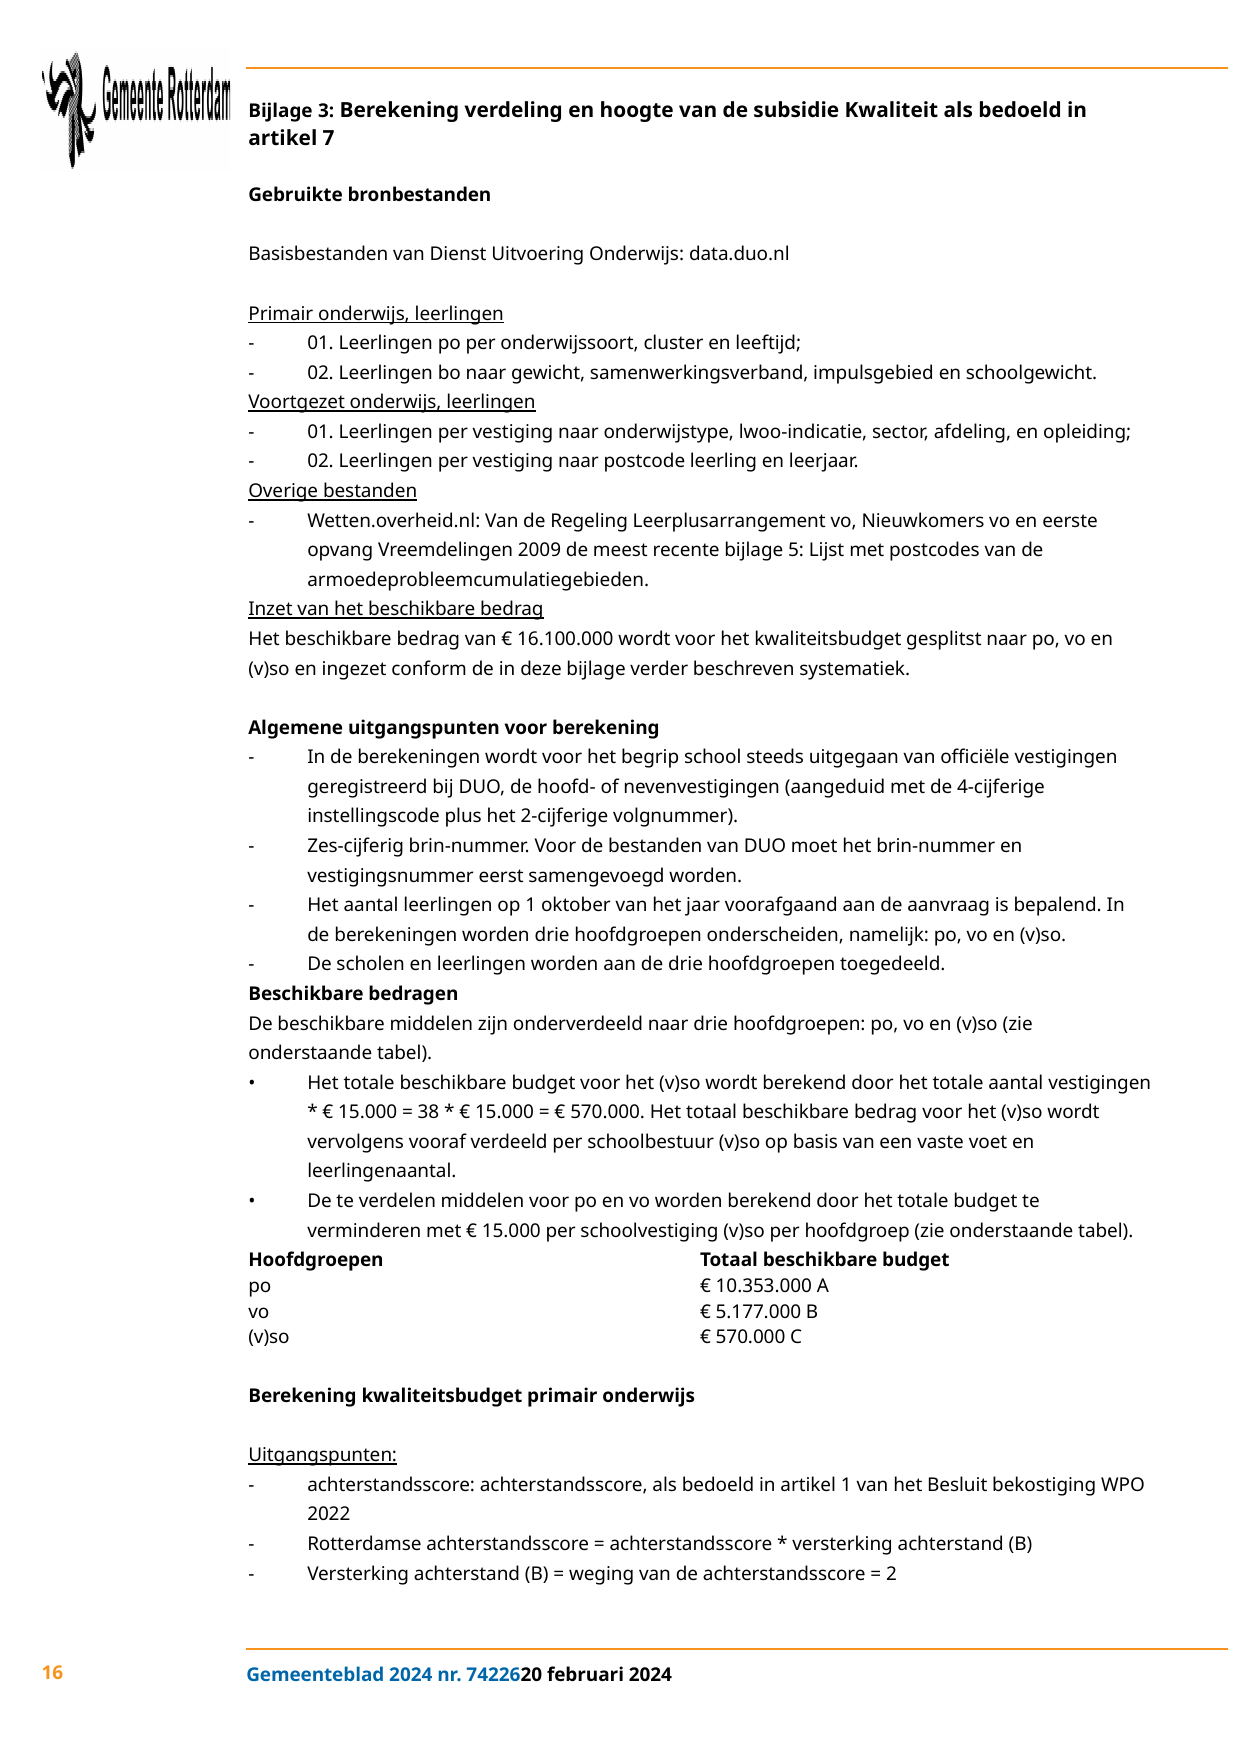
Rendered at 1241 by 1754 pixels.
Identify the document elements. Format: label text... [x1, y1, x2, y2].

text Uitgangspunten: [248, 1441, 1152, 1467]
list achterstandsscore: achterstandsscore, als bedoeld in artikel 1 van het Besluit bekostiging WPO 2022 [248, 1471, 1152, 1526]
list Het aantal leerlingen op 1 oktober van het jaar voorafgaand aan de aanvraag is bepalend. In de berekeningen worden drie hoofdgroepen onderscheiden, namelijk: po, vo en (v)so. [248, 891, 1152, 947]
list De te verdelen middelen voor po en vo worden berekend door het totale budget te verminderen met € 15.000 per schoolvestiging (v)so per hoofdgroep (zie onderstaande tabel). [248, 1187, 1152, 1242]
list 01. Leerlingen po per onderwijssoort, cluster en leeftijd; [248, 329, 1152, 355]
table_cell (v)so [248, 1324, 700, 1349]
text Primair onderwijs, leerlingen [248, 300, 1152, 325]
text Gebruikte bronbestanden [248, 181, 1152, 207]
list Versterking achterstand (B) = weging van de achterstandsscore = 2 [248, 1560, 1152, 1585]
table_cell € 10.353.000 A [700, 1272, 1152, 1298]
list Zes-cijferig brin-nummer. Voor de bestanden van DUO moet het brin-nummer en vestigingsnummer eerst samengevoegd worden. [248, 832, 1152, 887]
list De scholen en leerlingen worden aan de drie hoofdgroepen toegedeeld. [248, 951, 1152, 976]
list Rotterdamse achterstandsscore = achterstandsscore * versterking achterstand (B) [248, 1530, 1152, 1556]
list Het totale beschikbare budget voor het (v)so wordt berekend door het totale aantal vestigingen * € 15.000 = 38 * € 15.000 = € 570.000. Het totaal beschikbare bedrag voor het (v)so wordt vervolgens vooraf verdeeld per schoolbestuur (v)so op basis van een vaste voet en leerlingenaantal. [248, 1069, 1152, 1183]
text Basisbestanden van Dienst Uitvoering Onderwijs: data.duo.nl [248, 241, 1152, 266]
table_cell vo [248, 1298, 700, 1324]
text Overige bestanden [248, 477, 1152, 503]
list 02. Leerlingen bo naar gewicht, samenwerkingsverband, impulsgebied en schoolgewicht. [248, 359, 1152, 384]
text De beschikbare middelen zijn onderverdeeld naar drie hoofdgroepen: po, vo en (v)so (zie onderstaande tabel). [248, 1010, 1152, 1065]
list 02. Leerlingen per vestiging naar postcode leerling en leerjaar. [248, 448, 1152, 473]
table_cell po [248, 1272, 700, 1298]
text Berekening kwaliteitsbudget primair onderwijs [248, 1382, 1152, 1408]
text Algemene uitgangspunten voor berekening [248, 714, 1152, 739]
table_header Hoofdgroepen [248, 1246, 700, 1272]
table_header Totaal beschikbare budget [700, 1246, 1152, 1272]
list Wetten.overheid.nl: Van de Regeling Leerplusarrangement vo, Nieuwkomers vo en eerste opvang Vreemdelingen 2009 de meest recente bijlage 5: Lijst met postcodes van de armoedeprobleemcumulatiegebieden. [248, 507, 1152, 592]
table_cell € 5.177.000 B [700, 1298, 1152, 1324]
table_cell € 570.000 C [700, 1324, 1152, 1349]
text Voortgezet onderwijs, leerlingen [248, 388, 1152, 414]
text Beschikbare bedragen [248, 980, 1152, 1006]
text Het beschikbare bedrag van € 16.100.000 wordt voor het kwaliteitsbudget gesplitst naar po, vo en (v)so en ingezet conform de in deze bijlage verder beschreven systematiek. [248, 625, 1152, 680]
text Bijlage 3: Berekening verdeling en hoogte van de subsidie Kwaliteit als bedoeld in artikel 7 [248, 95, 1152, 152]
list In de berekeningen wordt voor het begrip school steeds uitgegaan van officiële vestigingen geregistreerd bij DUO, de hoofd- of nevenvestigingen (aangeduid met de 4-cijferige instellingscode plus het 2-cijferige volgnummer). [248, 743, 1152, 828]
picture [41, 47, 231, 172]
text Inzet van het beschikbare bedrag [248, 596, 1152, 621]
list 01. Leerlingen per vestiging naar onderwijstype, lwoo-indicatie, sector, afdeling, en opleiding; [248, 418, 1152, 444]
